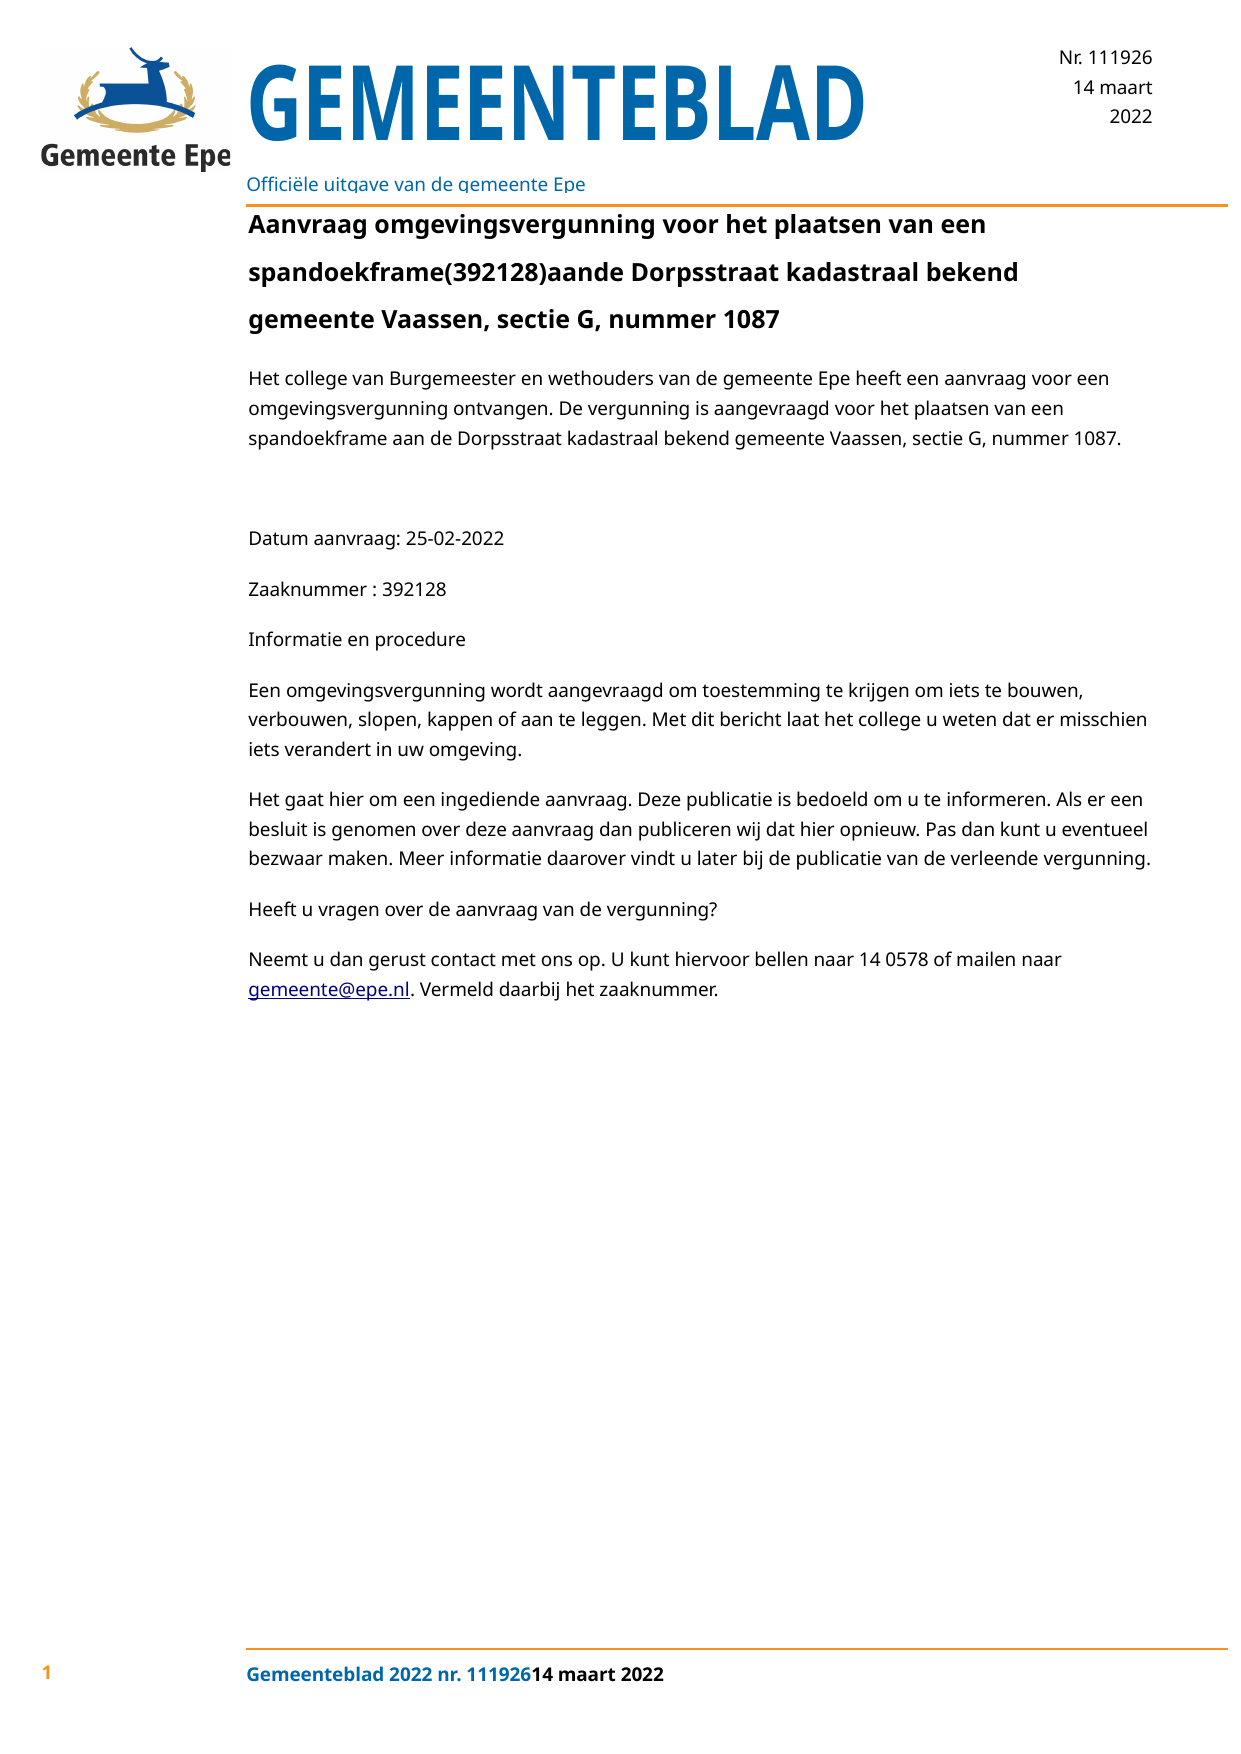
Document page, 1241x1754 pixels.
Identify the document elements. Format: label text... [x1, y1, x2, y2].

text Zaaknummer : 392128 [248, 576, 1152, 602]
text Datum aanvraag: 25-02-2022 [248, 526, 1152, 551]
text Het college van Burgemeester en wethouders van de gemeente Epe heeft een aanvraag voor een omgevingsvergunning ontvangen. De vergunning is aangevraagd voor het plaatsen van een spandoekframe aan de Dorpsstraat kadastraal bekend gemeente Vaassen, sectie G, nummer 1087. [248, 366, 1152, 450]
text Aanvraag omgevingsvergunning voor het plaatsen van een spandoekframe(392128)aande Dorpsstraat kadastraal bekend gemeente Vaassen, sectie G, nummer 1087 [248, 207, 1152, 336]
text Informatie en procedure [248, 626, 1152, 652]
text Heeft u vragen over de aanvraag van de vergunning? [248, 896, 1152, 922]
picture [41, 47, 231, 172]
text Neemt u dan gerust contact met ons op. U kunt hiervoor bellen naar 14 0578 of mailen naar gemeente@epe.nl. Vermeld daarbij het zaaknummer. [248, 946, 1152, 1002]
text Het gaat hier om een ingediende aanvraag. Deze publicatie is bedoeld om u te informeren. Als er een besluit is genomen over deze aanvraag dan publiceren wij dat hier opnieuw. Pas dan kunt u eventueel bezwaar maken. Meer informatie daarover vindt u later bij de publicatie van de verleende vergunning. [248, 786, 1152, 871]
text Een omgevingsvergunning wordt aangevraagd om toestemming te krijgen om iets te bouwen, verbouwen, slopen, kappen of aan te leggen. Met dit bericht laat het college u weten dat er misschien iets verandert in uw omgeving. [248, 677, 1152, 762]
